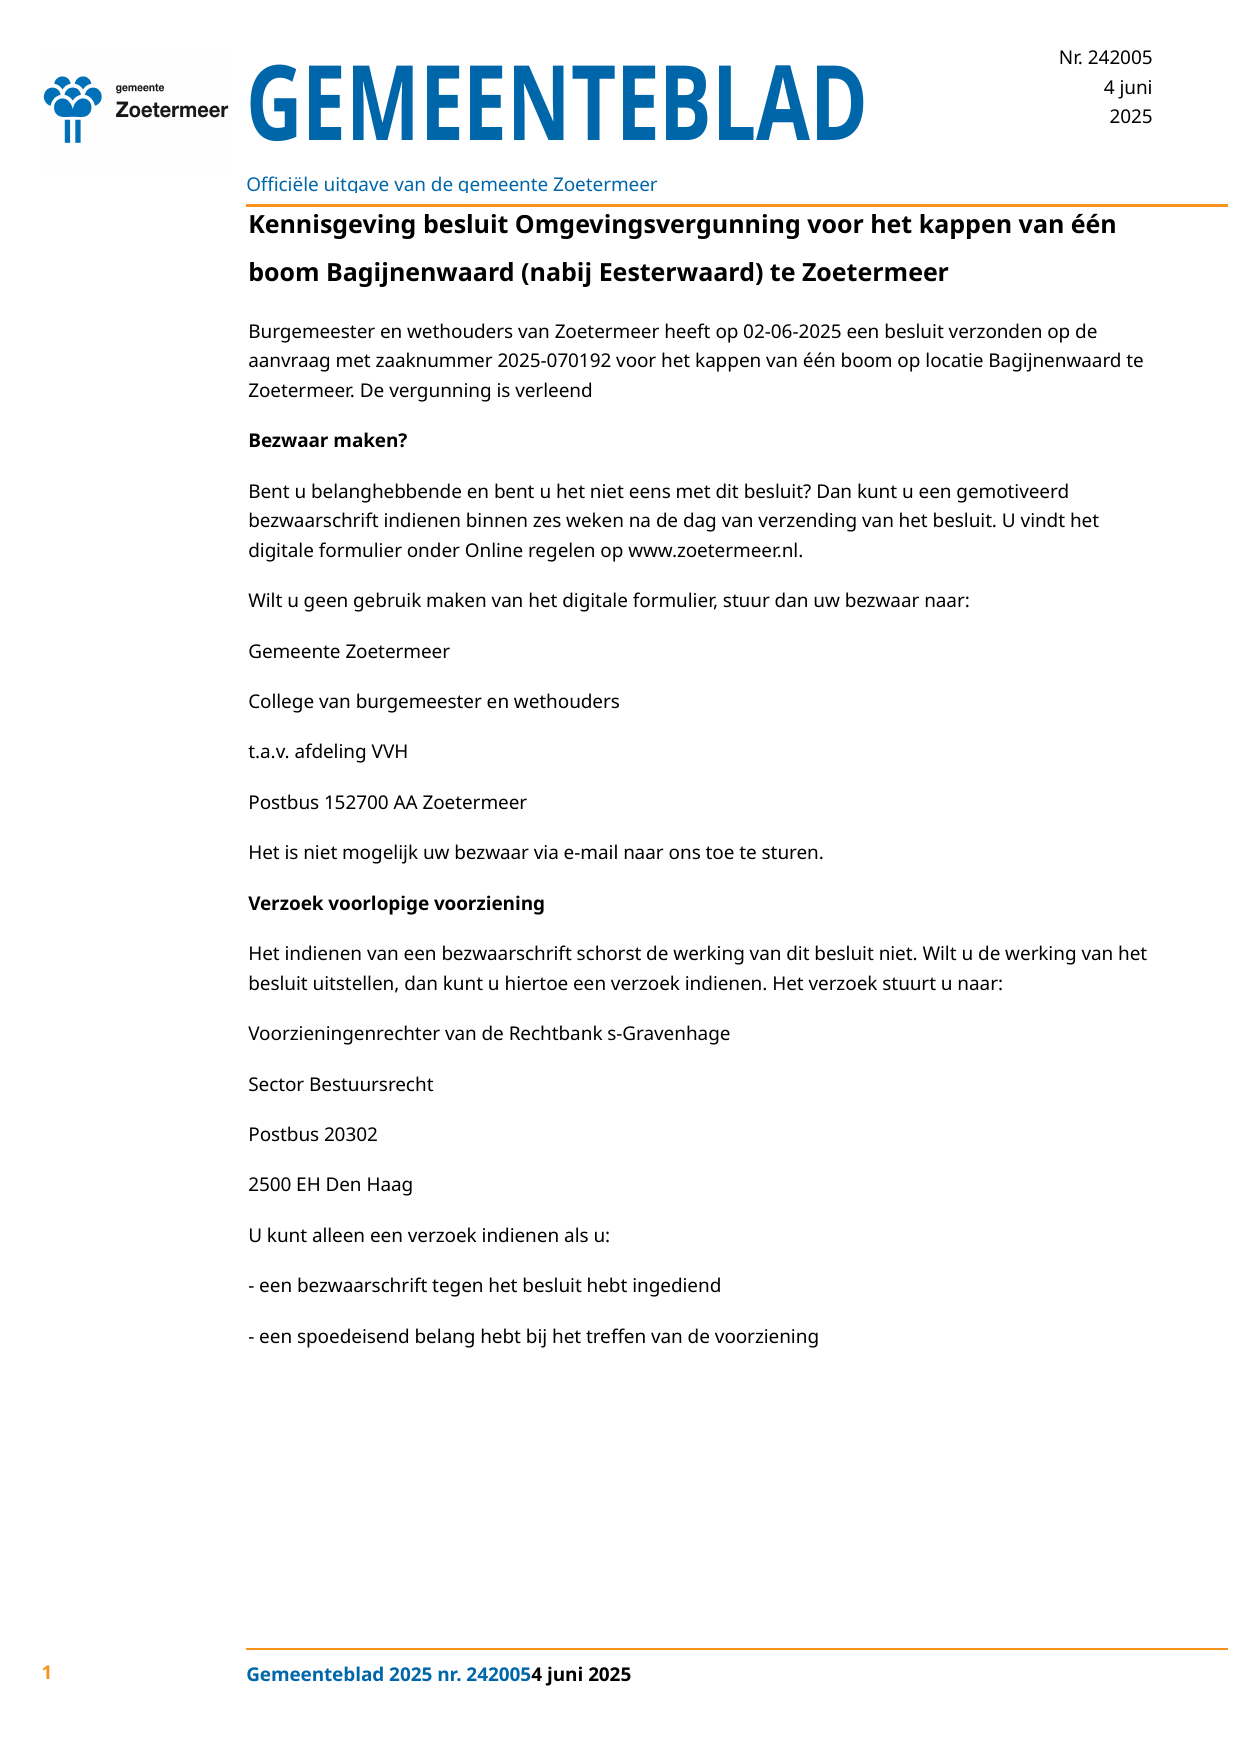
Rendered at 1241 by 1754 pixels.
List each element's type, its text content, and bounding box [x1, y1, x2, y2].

text Burgemeester en wethouders van Zoetermeer heeft op 02-06-2025 een besluit verzonden op de aanvraag met zaaknummer 2025-070192 voor het kappen van één boom op locatie Bagijnenwaard te Zoetermeer. De vergunning is verleend [248, 318, 1152, 403]
text t.a.v. afdeling VVH [248, 739, 1152, 764]
text Het is niet mogelijk uw bezwaar via e-mail naar ons toe te sturen. [248, 839, 1152, 865]
text College van burgemeester en wethouders [248, 688, 1152, 714]
text Wilt u geen gebruik maken van het digitale formulier, stuur dan uw bezwaar naar: [248, 587, 1152, 613]
text Gemeente Zoetermeer [248, 638, 1152, 664]
text Het indienen van een bezwaarschrift schorst de werking van dit besluit niet. Wilt u de werking van het besluit uitstellen, dan kunt u hiertoe een verzoek indienen. Het verzoek stuurt u naar: [248, 940, 1152, 996]
text Kennisgeving besluit Omgevingsvergunning voor het kappen van één boom Bagijnenwaard (nabij Eesterwaard) te Zoetermeer [248, 207, 1152, 288]
text Bezwaar maken? [248, 427, 1152, 453]
text Postbus 20302 [248, 1121, 1152, 1147]
picture [41, 47, 231, 172]
text Postbus 152700 AA Zoetermeer [248, 789, 1152, 815]
text - een spoedeisend belang hebt bij het treffen van de voorziening [248, 1323, 1152, 1349]
text 2500 EH Den Haag [248, 1172, 1152, 1197]
text U kunt alleen een verzoek indienen als u: [248, 1222, 1152, 1248]
text Verzoek voorlopige voorziening [248, 890, 1152, 916]
text Voorzieningenrechter van de Rechtbank s-Gravenhage [248, 1020, 1152, 1046]
text Sector Bestuursrecht [248, 1071, 1152, 1097]
text Bent u belanghebbende en bent u het niet eens met dit besluit? Dan kunt u een gemotiveerd bezwaarschrift indienen binnen zes weken na de dag van verzending van het besluit. U vindt het digitale formulier onder Online regelen op www.zoetermeer.nl. [248, 478, 1152, 563]
text - een bezwaarschrift tegen het besluit hebt ingediend [248, 1272, 1152, 1298]
